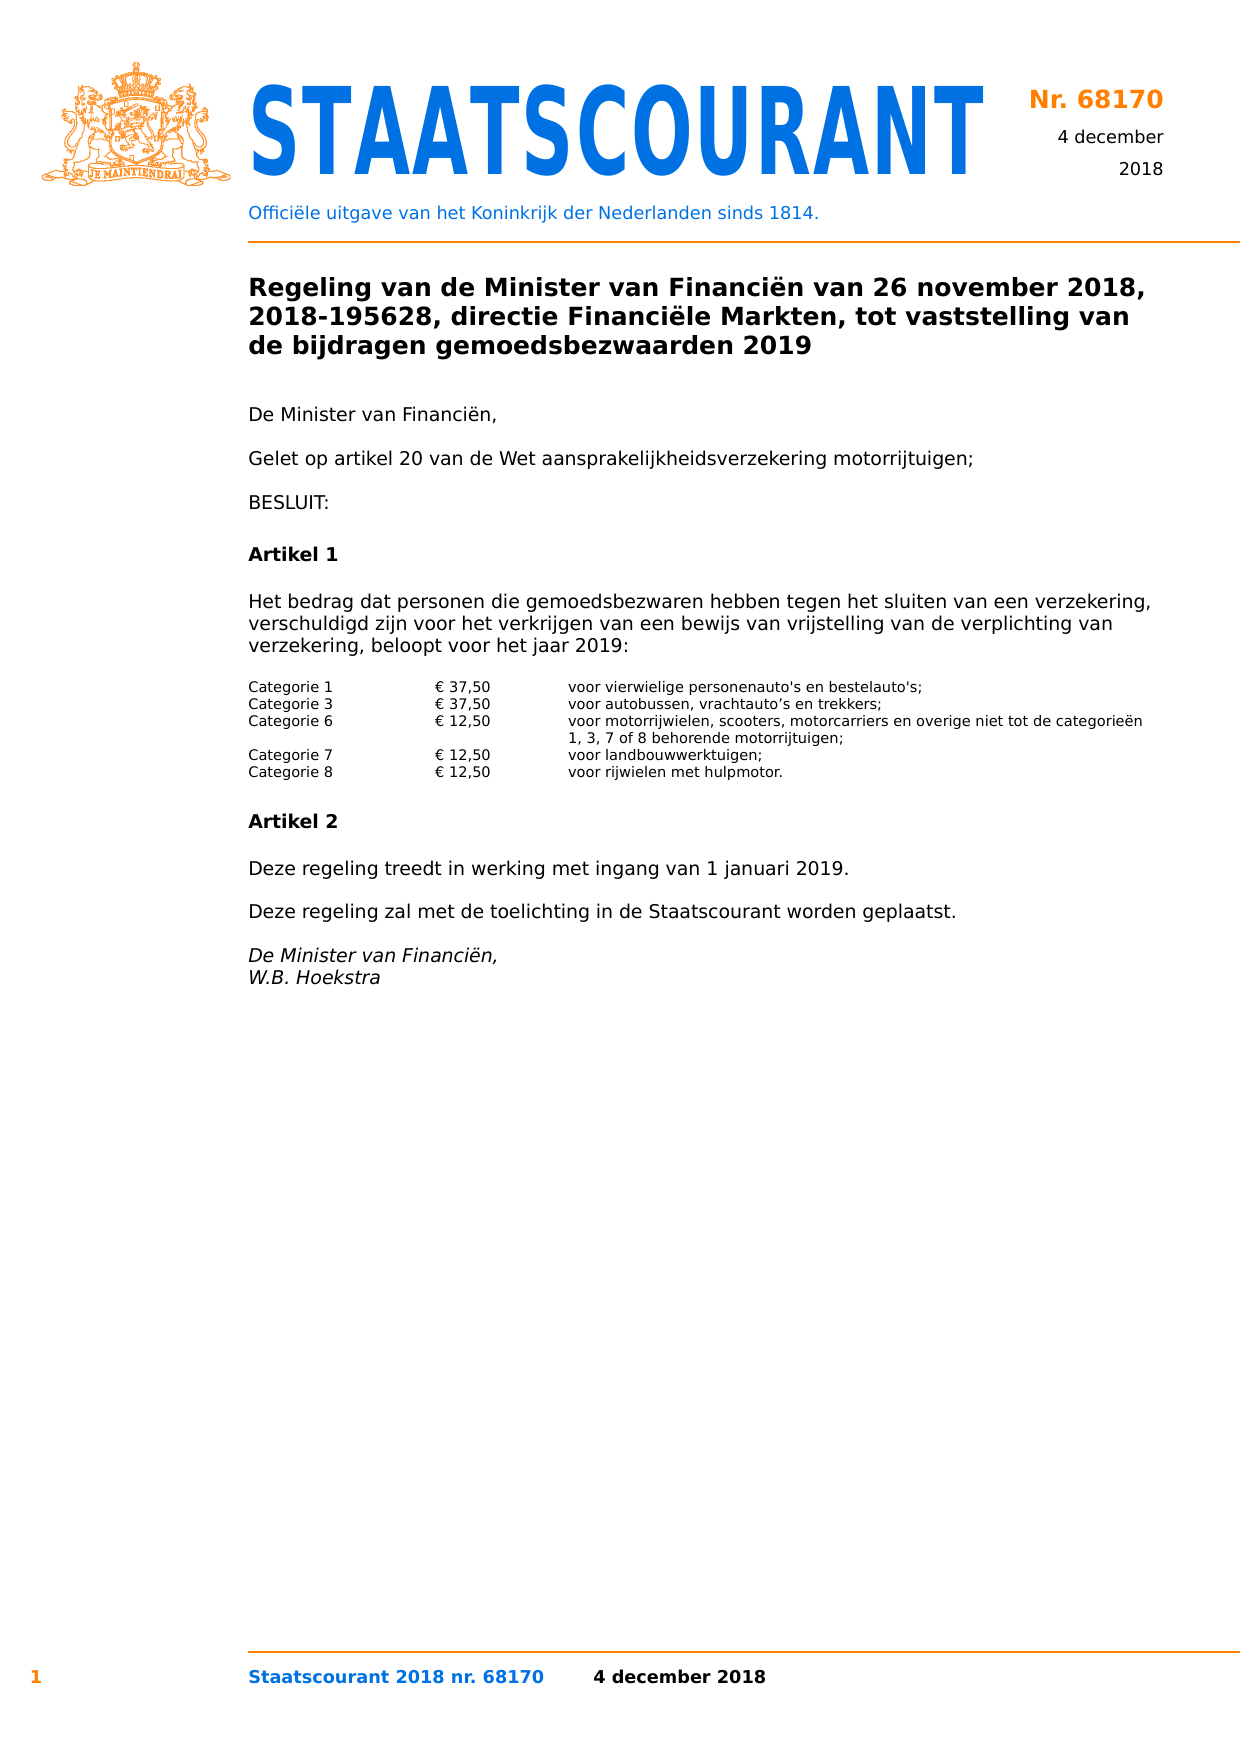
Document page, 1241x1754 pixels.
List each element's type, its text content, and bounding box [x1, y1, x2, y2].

table_cell Categorie 7 [248, 747, 429, 764]
table_cell voor motorrijwielen, scooters, motorcarriers en overige niet tot de categorieën 1, 3, 7 of 8 behorende motorrijtuigen; [562, 713, 1163, 747]
table_header Nr. 68170 [998, 62, 1240, 121]
text Het bedrag dat personen die gemoedsbezwaren hebben tegen het sluiten van een verzekering, verschuldigd zijn voor het verkrijgen van een bewijs van vrijstelling van de verplichting van verzekering, beloopt voor het jaar 2019: [248, 591, 1163, 657]
text De Minister van Financiën, W.B. Hoekstra [248, 945, 1163, 989]
table_cell € 12,50 [429, 764, 562, 781]
picture [41, 62, 231, 186]
table_header [25, 62, 248, 241]
text Gelet op artikel 20 van de Wet aansprakelijkheidsverzekering motorrijtuigen; [248, 448, 1163, 470]
table_cell 2018 [998, 153, 1240, 203]
text Deze regeling zal met de toelichting in de Staatscourant worden geplaatst. [248, 901, 1163, 923]
subtitle Artikel 1 [248, 544, 1163, 566]
table_cell 4 december [998, 121, 1240, 153]
table_cell Categorie 3 [248, 696, 429, 713]
table_header voor vierwielige personenauto's en bestelauto's; [562, 679, 1163, 696]
table_cell € 12,50 [429, 713, 562, 747]
table_cell voor landbouwwerktuigen; [562, 747, 1163, 764]
text BESLUIT: [248, 492, 1163, 514]
table_cell € 37,50 [429, 696, 562, 713]
table_cell Officiële uitgave van het Koninkrijk der Nederlanden sinds 1814. [248, 203, 1240, 241]
table_header € 37,50 [429, 679, 562, 696]
table_cell voor rijwielen met hulpmotor. [562, 764, 1163, 781]
text Deze regeling treedt in werking met ingang van 1 januari 2019. [248, 858, 1163, 879]
table_cell Categorie 8 [248, 764, 429, 781]
table_cell € 12,50 [429, 747, 562, 764]
table_cell voor autobussen, vrachtauto’s en trekkers; [562, 696, 1163, 713]
table_cell Categorie 6 [248, 713, 429, 747]
subtitle Artikel 2 [248, 811, 1163, 833]
table_header STAATSCOURANT [248, 62, 998, 203]
table_header Categorie 1 [248, 679, 429, 696]
subtitle Regeling van de Minister van Financiën van 26 november 2018, 2018-195628, directie Financiële Markten, tot vaststelling van de bijdragen gemoedsbezwaarden 2019 [248, 273, 1163, 361]
text De Minister van Financiën, [248, 404, 1163, 426]
